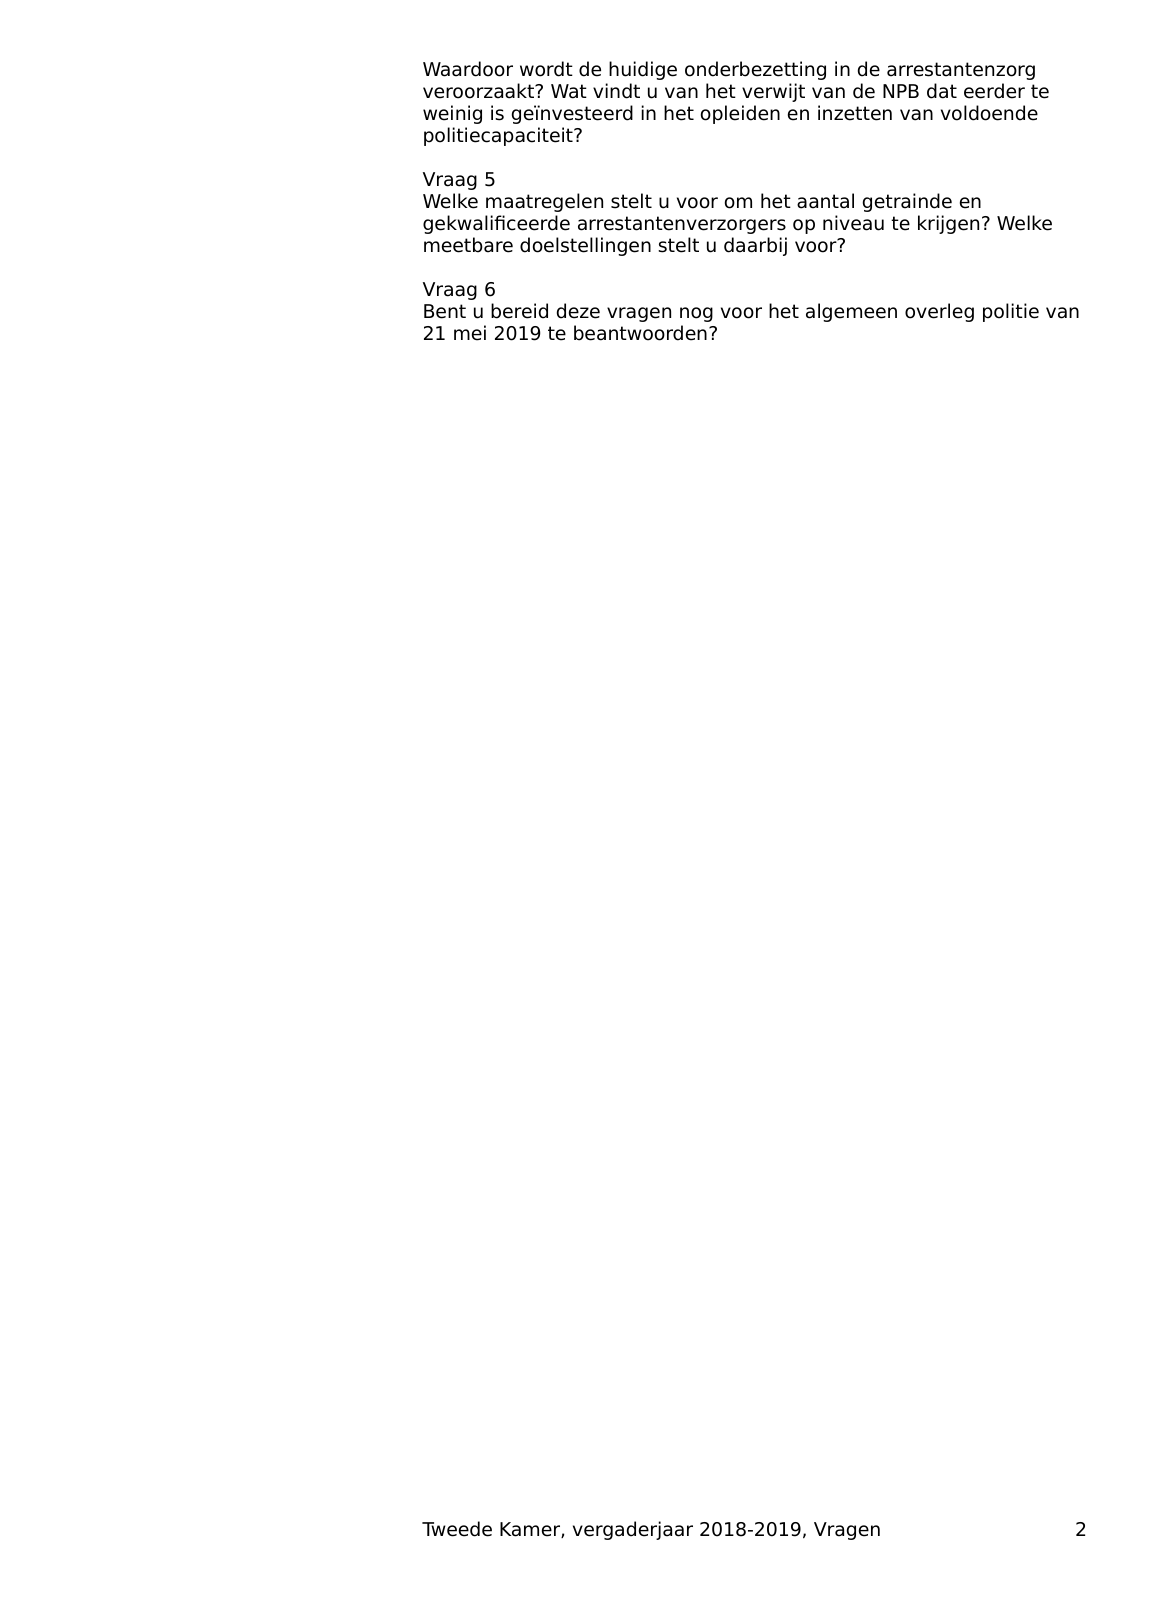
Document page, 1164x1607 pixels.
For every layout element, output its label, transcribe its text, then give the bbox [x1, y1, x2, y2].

text Vraag 5 [422, 169, 1087, 191]
text Vraag 6 [422, 279, 1087, 301]
text Bent u bereid deze vragen nog voor het algemeen overleg politie van 21 mei 2019 te beantwoorden? [422, 301, 1087, 345]
text Waardoor wordt de huidige onderbezetting in de arrestantenzorg veroorzaakt? Wat vindt u van het verwijt van de NPB dat eerder te weinig is geïnvesteerd in het opleiden en inzetten van voldoende politiecapaciteit? [422, 59, 1087, 147]
text Welke maatregelen stelt u voor om het aantal getrainde en gekwalificeerde arrestantenverzorgers op niveau te krijgen? Welke meetbare doelstellingen stelt u daarbij voor? [422, 191, 1087, 257]
